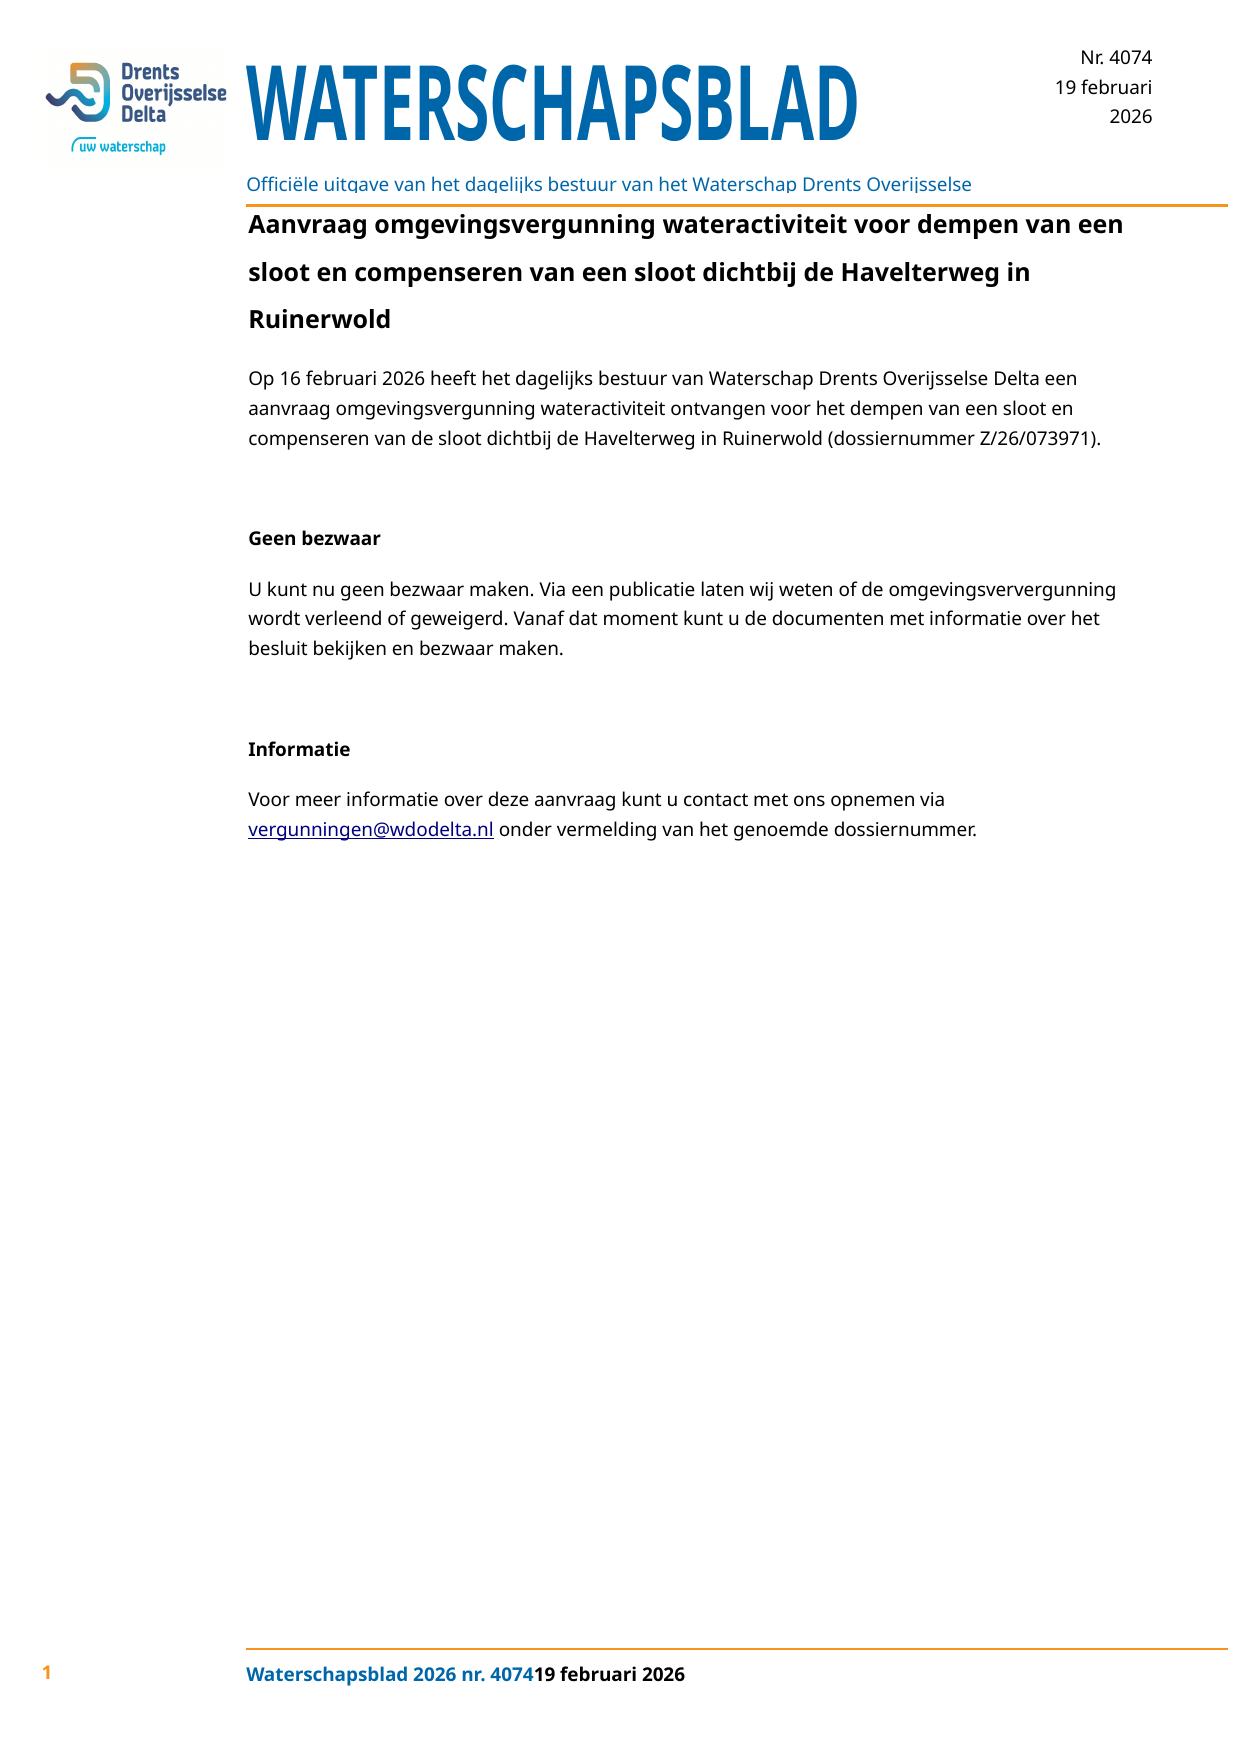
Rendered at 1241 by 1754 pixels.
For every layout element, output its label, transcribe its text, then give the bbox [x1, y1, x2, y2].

text Informatie [248, 736, 1152, 762]
text Voor meer informatie over deze aanvraag kunt u contact met ons opnemen via vergunningen@wdodelta.nl onder vermelding van het genoemde dossiernummer. [248, 786, 1152, 842]
text Geen bezwaar [248, 526, 1152, 551]
picture [41, 47, 231, 172]
text Op 16 februari 2026 heeft het dagelijks bestuur van Waterschap Drents Overijsselse Delta een aanvraag omgevingsvergunning wateractiviteit ontvangen voor het dempen van een sloot en compenseren van de sloot dichtbij de Havelterweg in Ruinerwold (dossiernummer Z/26/073971). [248, 366, 1152, 450]
text U kunt nu geen bezwaar maken. Via een publicatie laten wij weten of de omgevingsververgunning wordt verleend of geweigerd. Vanaf dat moment kunt u de documenten met informatie over het besluit bekijken en bezwaar maken. [248, 576, 1152, 661]
text Aanvraag omgevingsvergunning wateractiviteit voor dempen van een sloot en compenseren van een sloot dichtbij de Havelterweg in Ruinerwold [248, 207, 1152, 336]
